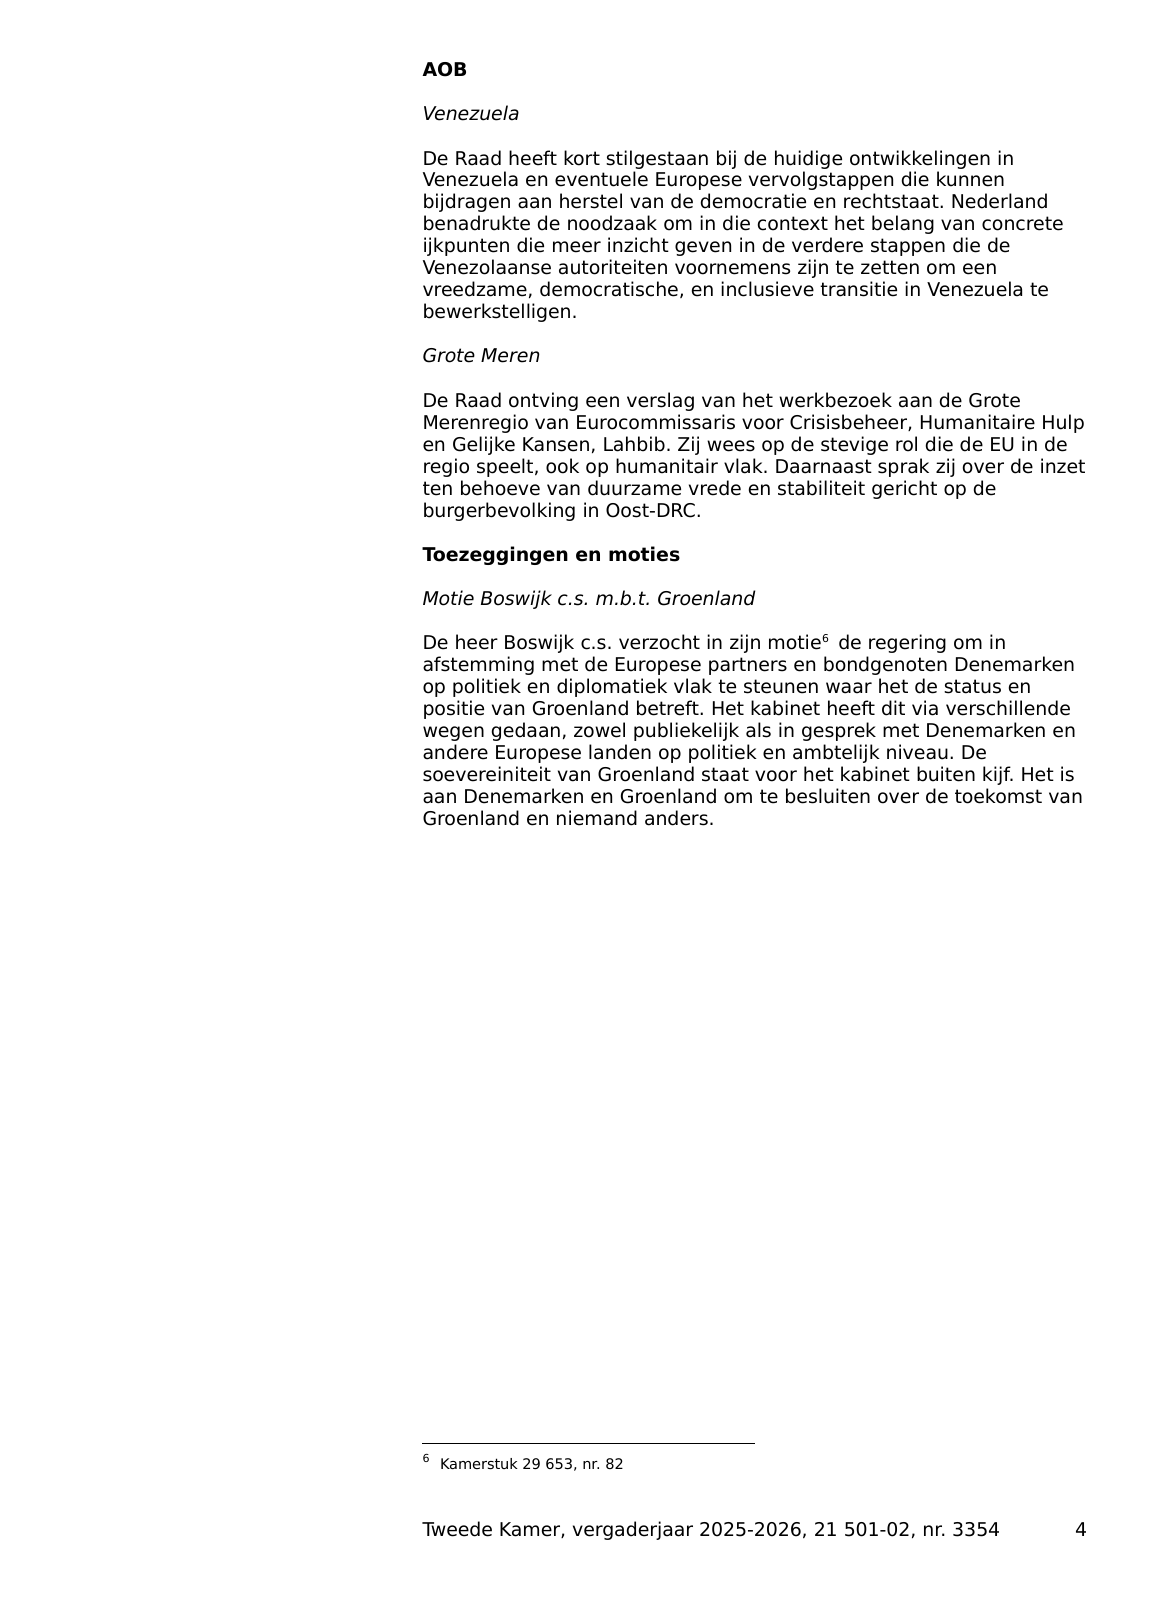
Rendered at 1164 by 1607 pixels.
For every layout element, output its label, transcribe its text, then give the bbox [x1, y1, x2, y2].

subtitle Toezeggingen en moties [422, 544, 1087, 566]
subtitle Motie Boswijk c.s. m.b.t. Groenland [422, 588, 1087, 610]
subtitle Grote Meren [422, 345, 1087, 367]
subtitle AOB [422, 59, 1087, 81]
text De Raad ontving een verslag van het werkbezoek aan de Grote Merenregio van Eurocommissaris voor Crisisbeheer, Humanitaire Hulp en Gelijke Kansen, Lahbib. Zij wees op de stevige rol die de EU in de regio speelt, ook op humanitair vlak. Daarnaast sprak zij over de inzet ten behoeve van duurzame vrede en stabiliteit gericht op de burgerbevolking in Oost-DRC. [422, 389, 1087, 521]
subtitle Venezuela [422, 103, 1087, 125]
text Kamerstuk 29 653, nr. 82 [422, 1452, 1087, 1474]
text De heer Boswijk c.s. verzocht in zijn motie de regering om in afstemming met de Europese partners en bondgenoten Denemarken op politiek en diplomatiek vlak te steunen waar het de status en positie van Groenland betreft. Het kabinet heeft dit via verschillende wegen gedaan, zowel publiekelijk als in gesprek met Denemarken en andere Europese landen op politiek en ambtelijk niveau. De soevereiniteit van Groenland staat voor het kabinet buiten kijf. Het is aan Denemarken en Groenland om te besluiten over de toekomst van Groenland en niemand anders. [422, 632, 1087, 830]
text De Raad heeft kort stilgestaan bij de huidige ontwikkelingen in Venezuela en eventuele Europese vervolgstappen die kunnen bijdragen aan herstel van de democratie en rechtstaat. Nederland benadrukte de noodzaak om in die context het belang van concrete ijkpunten die meer inzicht geven in de verdere stappen die de Venezolaanse autoriteiten voornemens zijn te zetten om een vreedzame, democratische, en inclusieve transitie in Venezuela te bewerkstelligen. [422, 147, 1087, 323]
